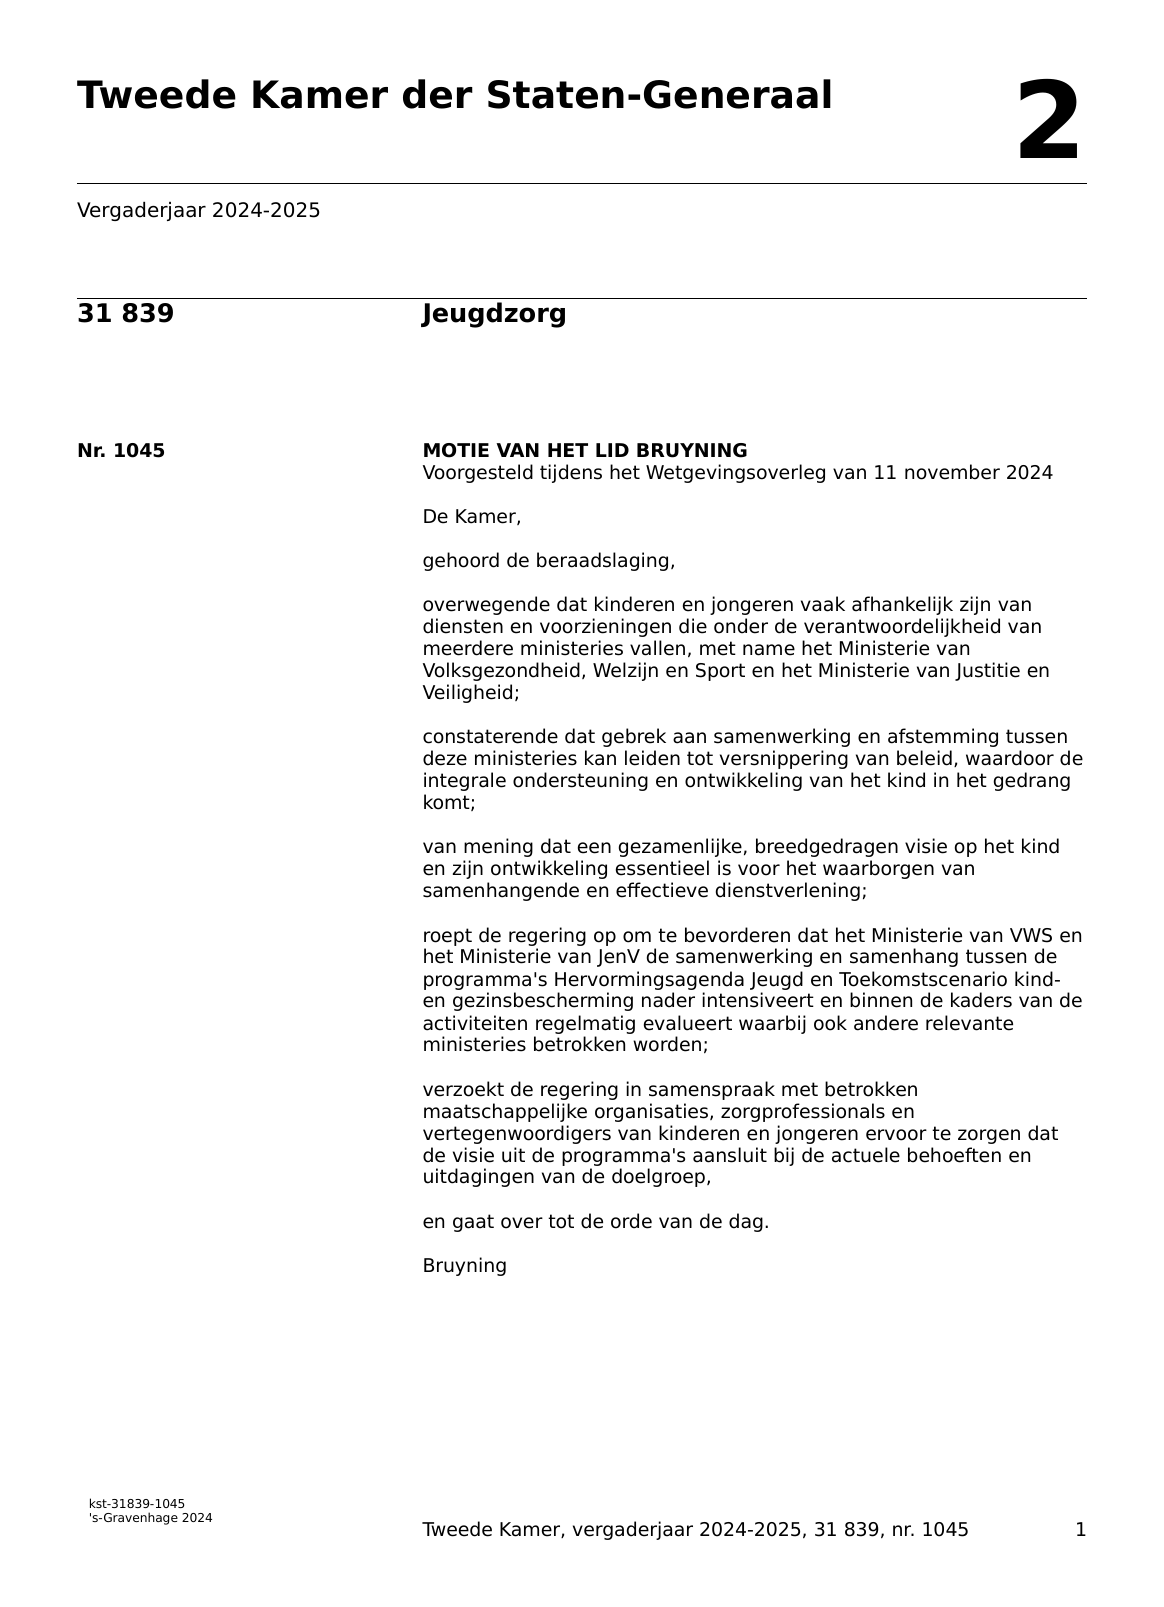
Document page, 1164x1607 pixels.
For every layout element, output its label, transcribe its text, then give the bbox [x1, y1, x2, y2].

text 's-Gravenhage 2024 [88, 1511, 323, 1525]
table_header 2 [886, 59, 1087, 183]
text kst-31839-1045 [88, 1497, 323, 1511]
text overwegende dat kinderen en jongeren vaak afhankelijk zijn van diensten en voorzieningen die onder de verantwoordelijkheid van meerdere ministeries vallen, met name het Ministerie van Volksgezondheid, Welzijn en Sport en het Ministerie van Justitie en Veiligheid; [422, 594, 1087, 704]
table_cell Vergaderjaar 2024-2025 [77, 184, 1087, 298]
subtitle Nr. 1045 MOTIE VAN HET LID BRUYNING [77, 440, 1087, 462]
text constaterende dat gebrek aan samenwerking en afstemming tussen deze ministeries kan leiden tot versnippering van beleid, waardoor de integrale ondersteuning en ontwikkeling van het kind in het gedrang komt; [422, 726, 1087, 814]
text Bruyning [422, 1255, 1087, 1277]
text verzoekt de regering in samenspraak met betrokken maatschappelijke organisaties, zorgprofessionals en vertegenwoordigers van kinderen en jongeren ervoor te zorgen dat de visie uit de programma's aansluit bij de actuele behoeften en uitdagingen van de doelgroep, [422, 1078, 1087, 1188]
text De Kamer, [422, 506, 1087, 528]
text van mening dat een gezamenlijke, breedgedragen visie op het kind en zijn ontwikkeling essentieel is voor het waarborgen van samenhangende en effectieve dienstverlening; [422, 836, 1087, 902]
text en gaat over tot de orde van de dag. [422, 1211, 1087, 1233]
text Voorgesteld tijdens het Wetgevingsoverleg van 11 november 2024 [422, 462, 1087, 484]
text roept de regering op om te bevorderen dat het Ministerie van VWS en het Ministerie van JenV de samenwerking en samenhang tussen de programma's Hervormingsagenda Jeugd en Toekomstscenario kind- en gezinsbescherming nader intensiveert en binnen de kaders van de activiteiten regelmatig evalueert waarbij ook andere relevante ministeries betrokken worden; [422, 924, 1087, 1056]
table_header Tweede Kamer der Staten-Generaal [77, 59, 886, 183]
text gehoord de beraadslaging, [422, 550, 1087, 572]
subtitle 31 839 Jeugdzorg [77, 299, 1087, 329]
